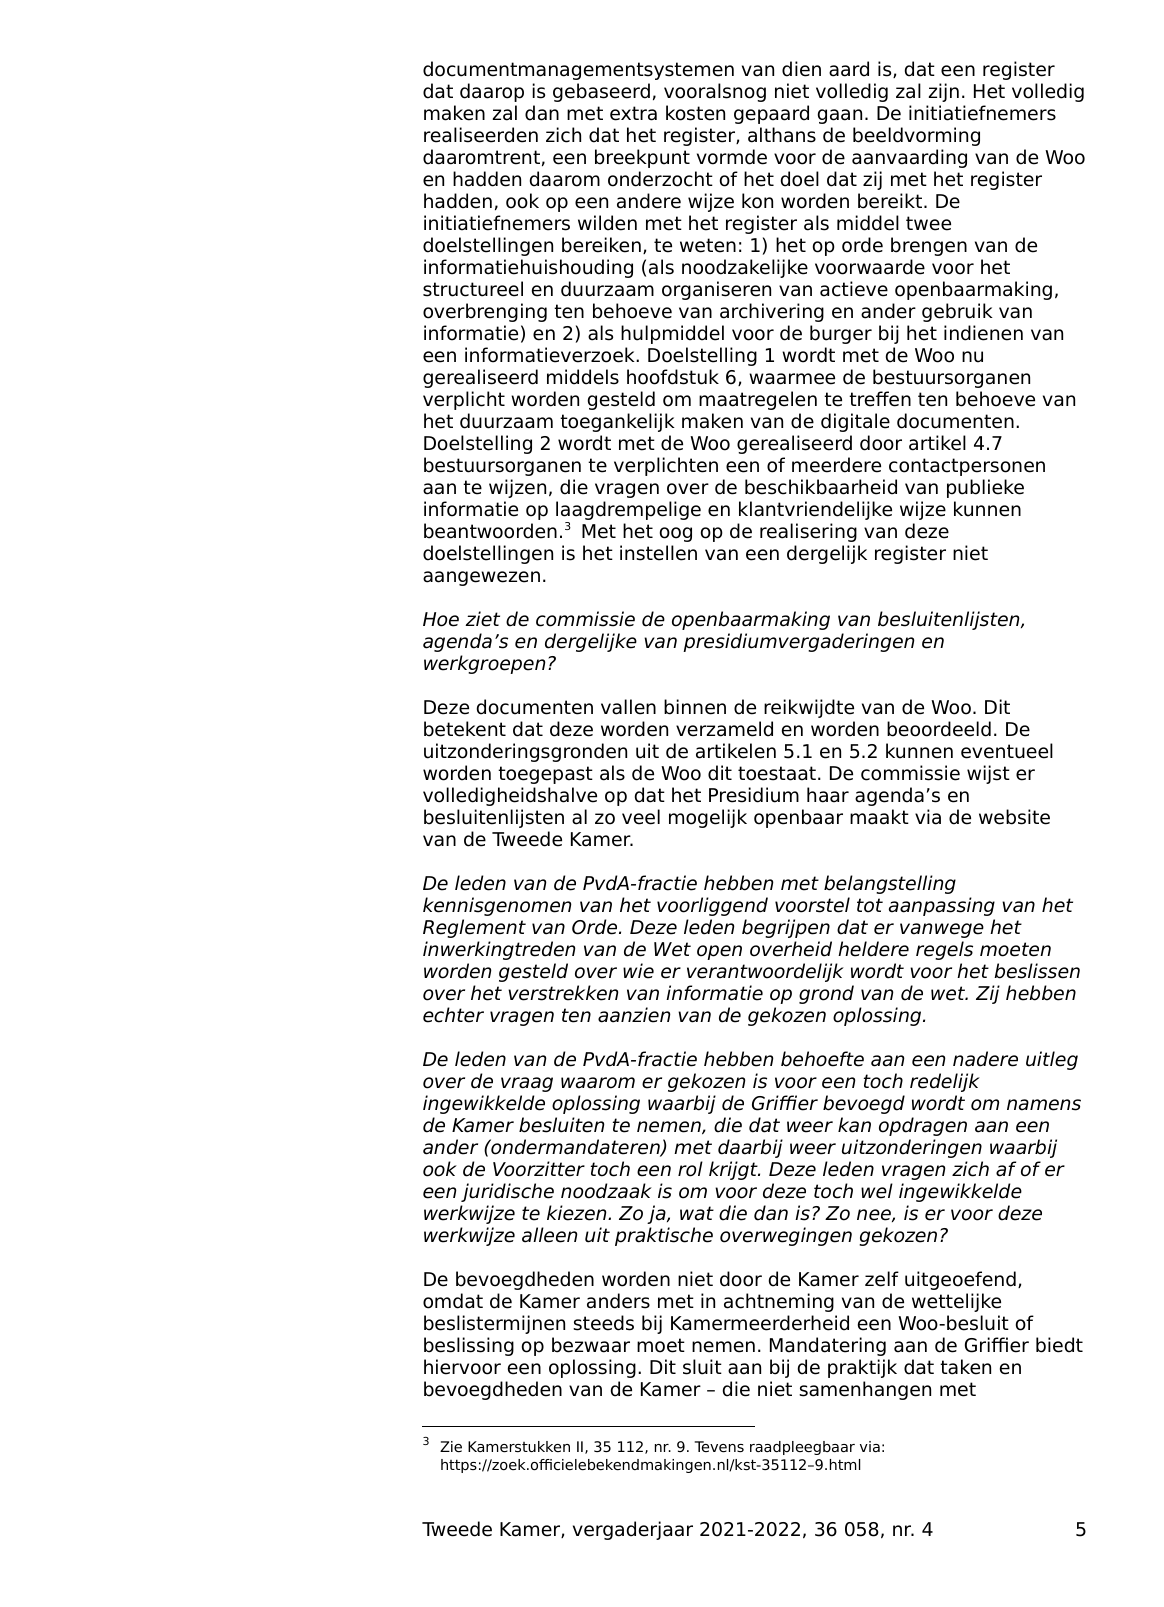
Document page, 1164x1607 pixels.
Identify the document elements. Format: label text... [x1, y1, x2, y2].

text De bevoegdheden worden niet door de Kamer zelf uitgeoefend, omdat de Kamer anders met in achtneming van de wettelijke beslistermijnen steeds bij Kamermeerderheid een Woo-besluit of beslissing op bezwaar moet nemen. Mandatering aan de Griffier biedt hiervoor een oplossing. Dit sluit aan bij de praktijk dat taken en bevoegdheden van de Kamer – die niet samenhangen met [422, 1269, 1087, 1401]
text Zie Kamerstukken II, 35 112, nr. 9. Tevens raadpleegbaar via: https://zoek.officielebekendmakingen.nl/kst-35112–9.html [422, 1435, 1087, 1474]
text Deze documenten vallen binnen de reikwijdte van de Woo. Dit betekent dat deze worden verzameld en worden beoordeeld. De uitzonderingsgronden uit de artikelen 5.1 en 5.2 kunnen eventueel worden toegepast als de Woo dit toestaat. De commissie wijst er volledigheidshalve op dat het Presidium haar agenda’s en besluitenlijsten al zo veel mogelijk openbaar maakt via de website van de Tweede Kamer. [422, 697, 1087, 851]
text documentmanagementsystemen van dien aard is, dat een register dat daarop is gebaseerd, vooralsnog niet volledig zal zijn. Het volledig maken zal dan met extra kosten gepaard gaan. De initiatiefnemers realiseerden zich dat het register, althans de beeldvorming daaromtrent, een breekpunt vormde voor de aanvaarding van de Woo en hadden daarom onderzocht of het doel dat zij met het register hadden, ook op een andere wijze kon worden bereikt. De initiatiefnemers wilden met het register als middel twee doelstellingen bereiken, te weten: 1) het op orde brengen van de informatiehuishouding (als noodzakelijke voorwaarde voor het structureel en duurzaam organiseren van actieve openbaarmaking, overbrenging ten behoeve van archivering en ander gebruik van informatie) en 2) als hulpmiddel voor de burger bij het indienen van een informatieverzoek. Doelstelling 1 wordt met de Woo nu gerealiseerd middels hoofdstuk 6, waarmee de bestuursorganen verplicht worden gesteld om maatregelen te treffen ten behoeve van het duurzaam toegankelijk maken van de digitale documenten. Doelstelling 2 wordt met de Woo gerealiseerd door artikel 4.7 bestuursorganen te verplichten een of meerdere contactpersonen aan te wijzen, die vragen over de beschikbaarheid van publieke informatie op laagdrempelige en klantvriendelijke wijze kunnen beantwoorden. Met het oog op de realisering van deze doelstellingen is het instellen van een dergelijk register niet aangewezen. [422, 59, 1087, 587]
text De leden van de PvdA-fractie hebben met belangstelling kennisgenomen van het voorliggend voorstel tot aanpassing van het Reglement van Orde. Deze leden begrijpen dat er vanwege het inwerkingtreden van de Wet open overheid heldere regels moeten worden gesteld over wie er verantwoordelijk wordt voor het beslissen over het verstrekken van informatie op grond van de wet. Zij hebben echter vragen ten aanzien van de gekozen oplossing. [422, 873, 1087, 1027]
text Hoe ziet de commissie de openbaarmaking van besluitenlijsten, agenda’s en dergelijke van presidiumvergaderingen en werkgroepen? [422, 609, 1087, 675]
text De leden van de PvdA-fractie hebben behoefte aan een nadere uitleg over de vraag waarom er gekozen is voor een toch redelijk ingewikkelde oplossing waarbij de Griffier bevoegd wordt om namens de Kamer besluiten te nemen, die dat weer kan opdragen aan een ander (ondermandateren) met daarbij weer uitzonderingen waarbij ook de Voorzitter toch een rol krijgt. Deze leden vragen zich af of er een juridische noodzaak is om voor deze toch wel ingewikkelde werkwijze te kiezen. Zo ja, wat die dan is? Zo nee, is er voor deze werkwijze alleen uit praktische overwegingen gekozen? [422, 1049, 1087, 1247]
